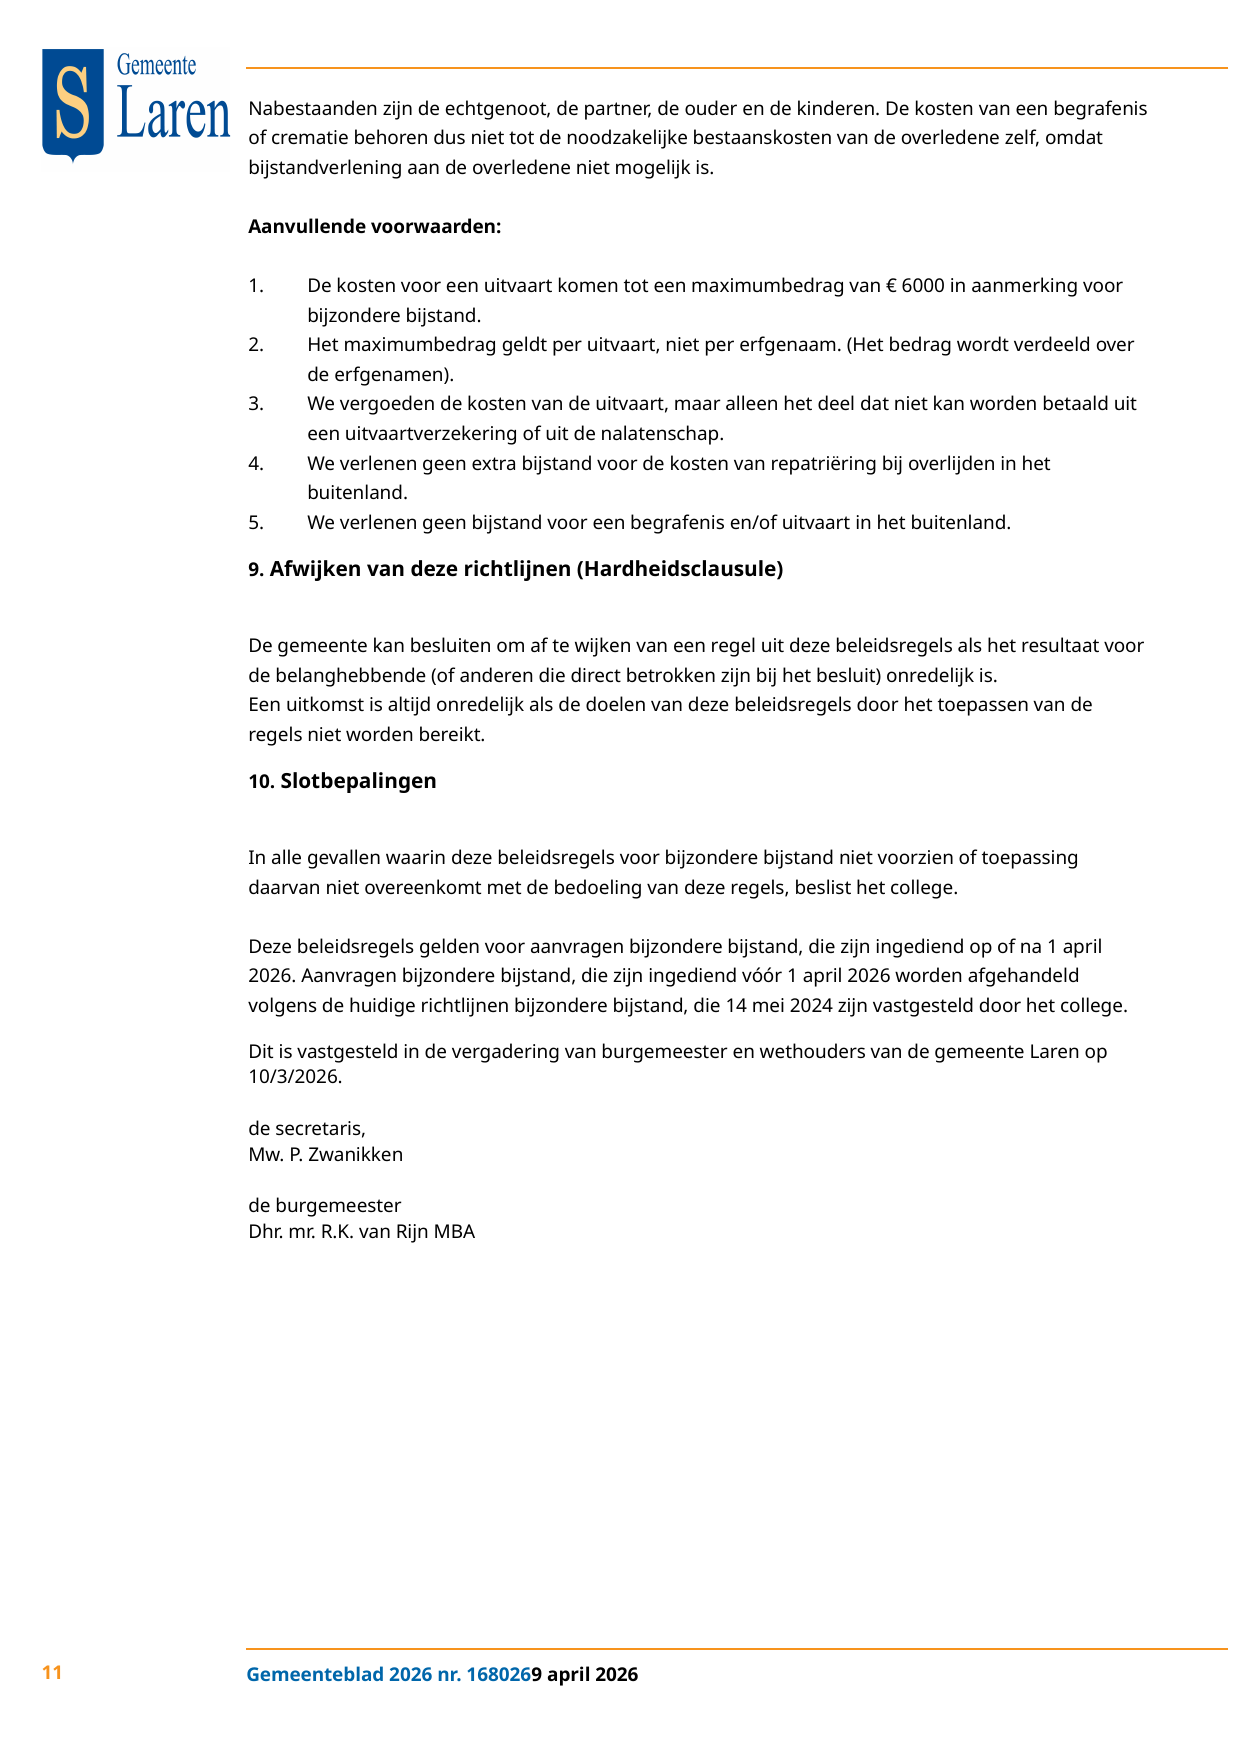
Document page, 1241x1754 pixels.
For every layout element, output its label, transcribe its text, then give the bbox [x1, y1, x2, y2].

text Aanvullende voorwaarden: [248, 213, 1152, 239]
text De gemeente kan besluiten om af te wijken van een regel uit deze beleidsregels als het resultaat voor de belanghebbende (of anderen die direct betrokken zijn bij het besluit) onredelijk is. [248, 632, 1152, 688]
text 10. Slotbepalingen [248, 767, 1152, 795]
picture [41, 47, 231, 172]
list We verlenen geen bijstand voor een begrafenis en/of uitvaart in het buitenland. [248, 509, 1152, 535]
text Dhr. mr. R.K. van Rijn MBA [248, 1218, 1152, 1244]
text 9. Afwijken van deze richtlijnen (Hardheidsclausule) [248, 554, 1152, 583]
list We verlenen geen extra bijstand voor de kosten van repatriëring bij overlijden in het buitenland. [248, 450, 1152, 505]
list Het maximumbedrag geldt per uitvaart, niet per erfgenaam. (Het bedrag wordt verdeeld over de erfgenamen). [248, 331, 1152, 387]
text Dit is vastgesteld in de vergadering van burgemeester en wethouders van de gemeente Laren op 10/3/2026. [248, 1038, 1152, 1089]
text Een uitkomst is altijd onredelijk als de doelen van deze beleidsregels door het toepassen van de regels niet worden bereikt. [248, 691, 1152, 747]
text In alle gevallen waarin deze beleidsregels voor bijzondere bijstand niet voorzien of toepassing daarvan niet overeenkomt met de bedoeling van deze regels, beslist het college. [248, 844, 1152, 900]
text Deze beleidsregels gelden voor aanvragen bijzondere bijstand, die zijn ingediend op of na 1 april 2026. Aanvragen bijzondere bijstand, die zijn ingediend vóór 1 april 2026 worden afgehandeld volgens de huidige richtlijnen bijzondere bijstand, die 14 mei 2024 zijn vastgesteld door het college. [248, 933, 1152, 1018]
list We vergoeden de kosten van de uitvaart, maar alleen het deel dat niet kan worden betaald uit een uitvaartverzekering of uit de nalatenschap. [248, 391, 1152, 446]
text Nabestaanden zijn de echtgenoot, de partner, de ouder en de kinderen. De kosten van een begrafenis of crematie behoren dus niet tot de noodzakelijke bestaanskosten van de overledene zelf, omdat bijstandverlening aan de overledene niet mogelijk is. [248, 95, 1152, 180]
text Mw. P. Zwanikken [248, 1141, 1152, 1167]
list De kosten voor een uitvaart komen tot een maximumbedrag van € 6000 in aanmerking voor bijzondere bijstand. [248, 272, 1152, 328]
text de secretaris, [248, 1115, 1152, 1141]
text de burgemeester [248, 1192, 1152, 1218]
